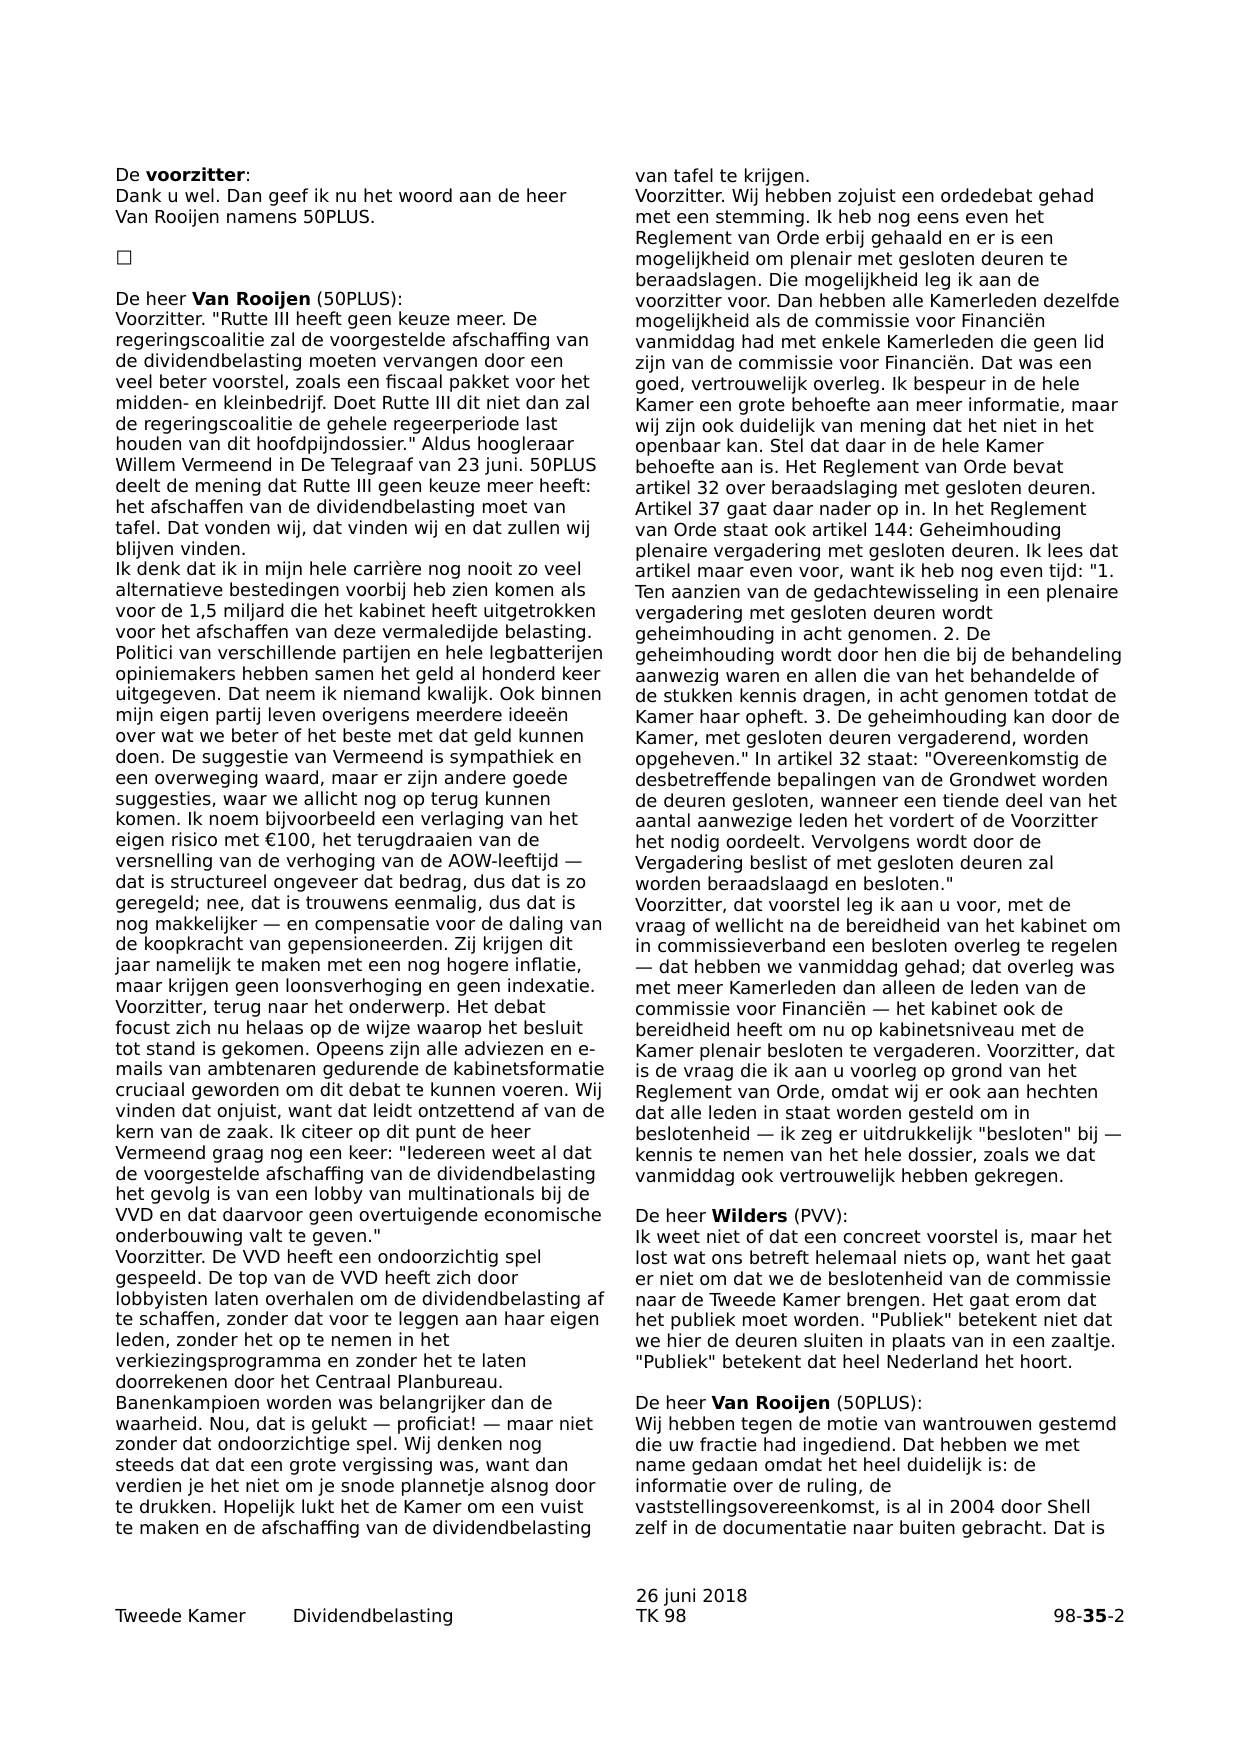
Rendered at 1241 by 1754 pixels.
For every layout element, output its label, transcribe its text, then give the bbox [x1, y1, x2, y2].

text De heer Wilders (PVV): [635, 1206, 1125, 1227]
text De heer Van Rooijen (50PLUS): [635, 1393, 1125, 1413]
text ⬜ [115, 248, 605, 268]
text van tafel te krijgen. [635, 165, 1125, 186]
text Wij hebben tegen de motie van wantrouwen gestemd die uw fractie had ingediend. Dat hebben we met name gedaan omdat het heel duidelijk is: de informatie over de ruling, de vaststellingsovereenkomst, is al in 2004 door Shell zelf in de documentatie naar buiten gebracht. Dat is [635, 1413, 1125, 1538]
text Ik weet niet of dat een concreet voorstel is, maar het lost wat ons betreft helemaal niets op, want het gaat er niet om dat we de beslotenheid van de commissie naar de Tweede Kamer brengen. Het gaat erom dat het publiek moet worden. "Publiek" betekent niet dat we hier de deuren sluiten in plaats van in een zaaltje. "Publiek" betekent dat heel Nederland het hoort. [635, 1227, 1125, 1373]
text Voorzitter. De VVD heeft een ondoorzichtig spel gespeeld. De top van de VVD heeft zich door lobbyisten laten overhalen om de dividendbelasting af te schaffen, zonder dat voor te leggen aan haar eigen leden, zonder het op te nemen in het verkiezingsprogramma en zonder het te laten doorrekenen door het Centraal Planbureau. Banenkampioen worden was belangrijker dan de waarheid. Nou, dat is gelukt — proficiat! — maar niet zonder dat ondoorzichtige spel. Wij denken nog steeds dat dat een grote vergissing was, want dan verdien je het niet om je snode plannetje alsnog door te drukken. Hopelijk lukt het de Kamer om een vuist te maken en de afschaffing van de dividendbelasting [115, 1247, 605, 1538]
text De voorzitter: [115, 165, 605, 186]
text Ik denk dat ik in mijn hele carrière nog nooit zo veel alternatieve bestedingen voorbij heb zien komen als voor de 1,5 miljard die het kabinet heeft uitgetrokken voor het afschaffen van deze vermaledijde belasting. Politici van verschillende partijen en hele legbatterijen opiniemakers hebben samen het geld al honderd keer uitgegeven. Dat neem ik niemand kwalijk. Ook binnen mijn eigen partij leven overigens meerdere ideeën over wat we beter of het beste met dat geld kunnen doen. De suggestie van Vermeend is sympathiek en een overweging waard, maar er zijn andere goede suggesties, waar we allicht nog op terug kunnen komen. Ik noem bijvoorbeeld een verlaging van het eigen risico met €100, het terugdraaien van de versnelling van de verhoging van de AOW-leeftijd — dat is structureel ongeveer dat bedrag, dus dat is zo geregeld; nee, dat is trouwens eenmalig, dus dat is nog makkelijker — en compensatie voor de daling van de koopkracht van gepensioneerden. Zij krijgen dit jaar namelijk te maken met een nog hogere inflatie, maar krijgen geen loonsverhoging en geen indexatie. [115, 559, 605, 997]
text Dank u wel. Dan geef ik nu het woord aan de heer Van Rooijen namens 50PLUS. [115, 186, 605, 228]
text De heer Van Rooijen (50PLUS): [115, 288, 605, 309]
text Voorzitter, terug naar het onderwerp. Het debat focust zich nu helaas op de wijze waarop het besluit tot stand is gekomen. Opeens zijn alle adviezen en e-mails van ambtenaren gedurende de kabinetsformatie cruciaal geworden om dit debat te kunnen voeren. Wij vinden dat onjuist, want dat leidt ontzettend af van de kern van de zaak. Ik citeer op dit punt de heer Vermeend graag nog een keer: "Iedereen weet al dat de voorgestelde afschaffing van de dividendbelasting het gevolg is van een lobby van multinationals bij de VVD en dat daarvoor geen overtuigende economische onderbouwing valt te geven." [115, 997, 605, 1247]
text Voorzitter. Wij hebben zojuist een ordedebat gehad met een stemming. Ik heb nog eens even het Reglement van Orde erbij gehaald en er is een mogelijkheid om plenair met gesloten deuren te beraadslagen. Die mogelijkheid leg ik aan de voorzitter voor. Dan hebben alle Kamerleden dezelfde mogelijkheid als de commissie voor Financiën vanmiddag had met enkele Kamerleden die geen lid zijn van de commissie voor Financiën. Dat was een goed, vertrouwelijk overleg. Ik bespeur in de hele Kamer een grote behoefte aan meer informatie, maar wij zijn ook duidelijk van mening dat het niet in het openbaar kan. Stel dat daar in de hele Kamer behoefte aan is. Het Reglement van Orde bevat artikel 32 over beraadslaging met gesloten deuren. Artikel 37 gaat daar nader op in. In het Reglement van Orde staat ook artikel 144: Geheimhouding plenaire vergadering met gesloten deuren. Ik lees dat artikel maar even voor, want ik heb nog even tijd: "1. Ten aanzien van de gedachtewisseling in een plenaire vergadering met gesloten deuren wordt geheimhouding in acht genomen. 2. De geheimhouding wordt door hen die bij de behandeling aanwezig waren en allen die van het behandelde of de stukken kennis dragen, in acht genomen totdat de Kamer haar opheft. 3. De geheimhouding kan door de Kamer, met gesloten deuren vergaderend, worden opgeheven." In artikel 32 staat: "Overeenkomstig de desbetreffende bepalingen van de Grondwet worden de deuren gesloten, wanneer een tiende deel van het aantal aanwezige leden het vordert of de Voorzitter het nodig oordeelt. Vervolgens wordt door de Vergadering beslist of met gesloten deuren zal worden beraadslaagd en besloten." [635, 186, 1125, 894]
text Voorzitter, dat voorstel leg ik aan u voor, met de vraag of wellicht na de bereidheid van het kabinet om in commissieverband een besloten overleg te regelen — dat hebben we vanmiddag gehad; dat overleg was met meer Kamerleden dan alleen de leden van de commissie voor Financiën — het kabinet ook de bereidheid heeft om nu op kabinetsniveau met de Kamer plenair besloten te vergaderen. Voorzitter, dat is de vraag die ik aan u voorleg op grond van het Reglement van Orde, omdat wij er ook aan hechten dat alle leden in staat worden gesteld om in beslotenheid — ik zeg er uitdrukkelijk "besloten" bij — kennis te nemen van het hele dossier, zoals we dat vanmiddag ook vertrouwelijk hebben gekregen. [635, 894, 1125, 1186]
text Voorzitter. "Rutte III heeft geen keuze meer. De regeringscoalitie zal de voorgestelde afschaffing van de dividendbelasting moeten vervangen door een veel beter voorstel, zoals een fiscaal pakket voor het midden- en kleinbedrijf. Doet Rutte III dit niet dan zal de regeringscoalitie de gehele regeerperiode last houden van dit hoofdpijndossier." Aldus hoogleraar Willem Vermeend in De Telegraaf van 23 juni. 50PLUS deelt de mening dat Rutte III geen keuze meer heeft: het afschaffen van de dividendbelasting moet van tafel. Dat vonden wij, dat vinden wij en dat zullen wij blijven vinden. [115, 309, 605, 559]
